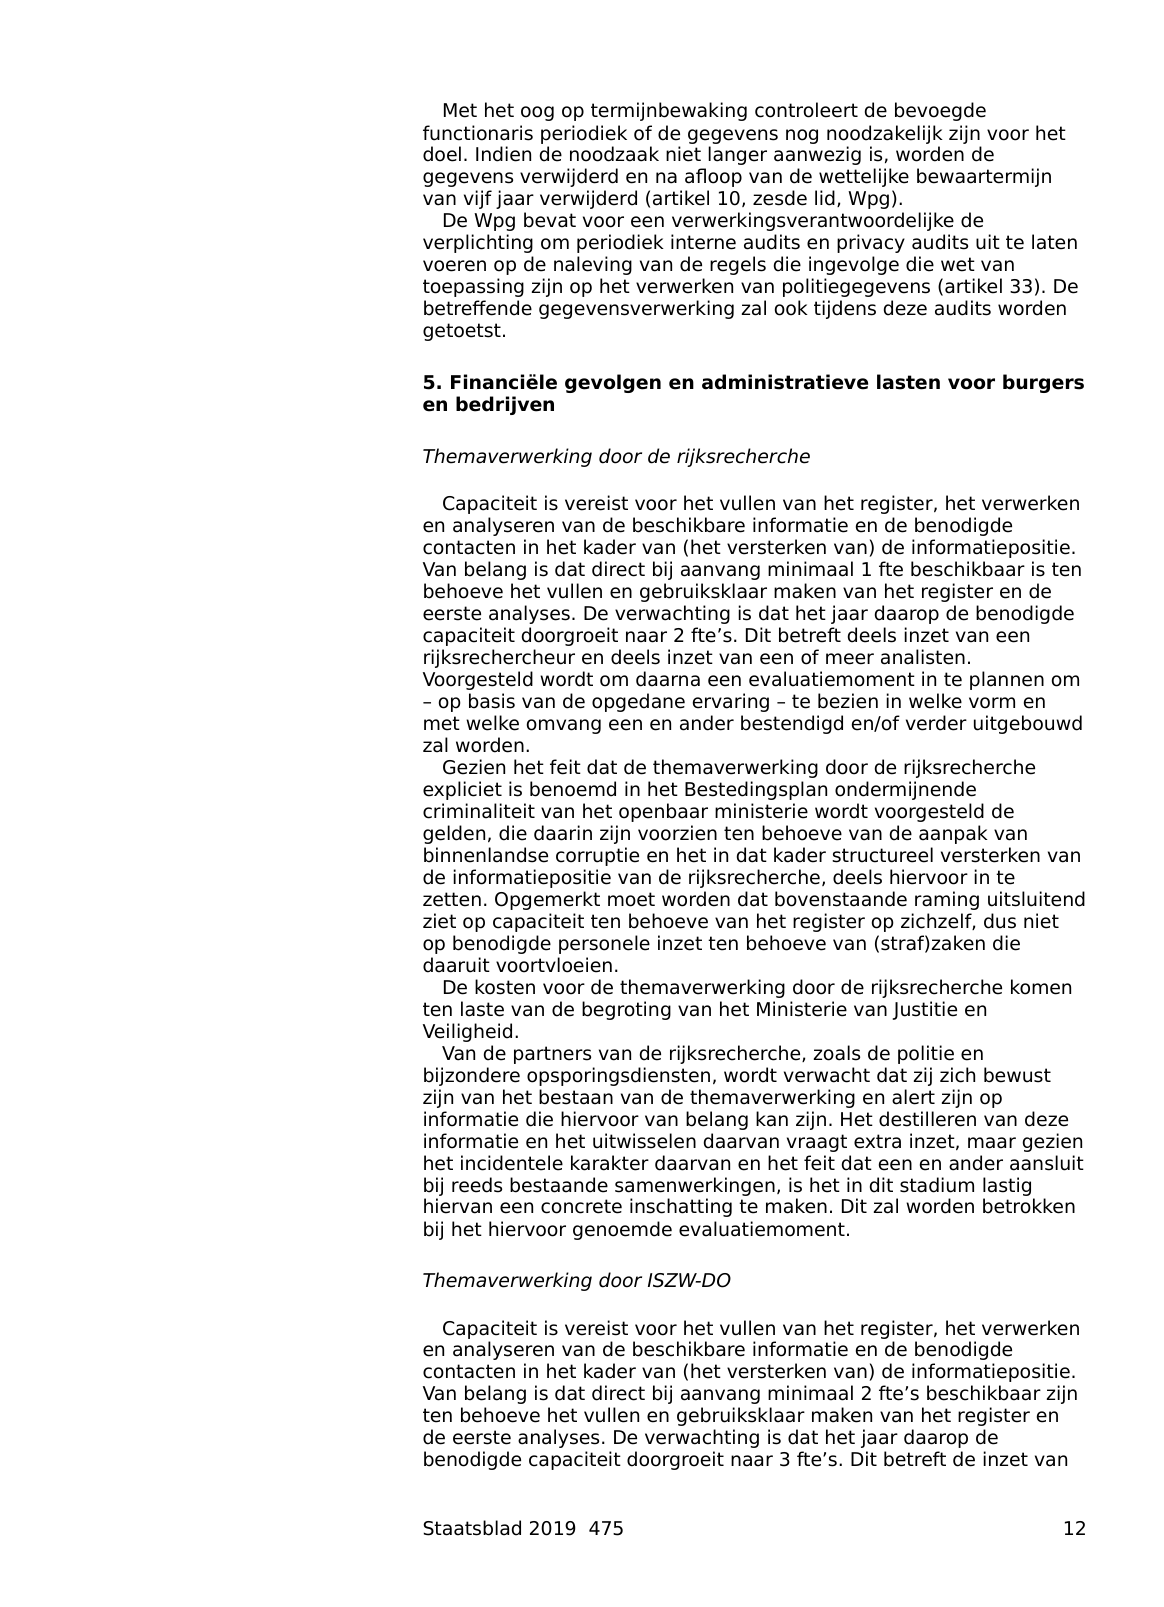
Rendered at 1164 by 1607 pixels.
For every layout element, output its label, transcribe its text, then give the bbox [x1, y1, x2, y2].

subtitle 5. Financiële gevolgen en administratieve lasten voor burgers en bedrijven [422, 372, 1087, 416]
text Capaciteit is vereist voor het vullen van het register, het verwerken en analyseren van de beschikbare informatie en de benodigde contacten in het kader van (het versterken van) de informatiepositie. Van belang is dat direct bij aanvang minimaal 1 fte beschikbaar is ten behoeve het vullen en gebruiksklaar maken van het register en de eerste analyses. De verwachting is dat het jaar daarop de benodigde capaciteit doorgroeit naar 2 fte’s. Dit betreft deels inzet van een rijksrechercheur en deels inzet van een of meer analisten. Voorgesteld wordt om daarna een evaluatiemoment in te plannen om – op basis van de opgedane ervaring – te bezien in welke vorm en met welke omvang een en ander bestendigd en/of verder uitgebouwd zal worden. [422, 493, 1087, 757]
text Met het oog op termijnbewaking controleert de bevoegde functionaris periodiek of de gegevens nog noodzakelijk zijn voor het doel. Indien de noodzaak niet langer aanwezig is, worden de gegevens verwijderd en na afloop van de wettelijke bewaartermijn van vijf jaar verwijderd (artikel 10, zesde lid, Wpg). [422, 100, 1087, 210]
subtitle Themaverwerking door de rijksrecherche [422, 446, 1087, 468]
text De Wpg bevat voor een verwerkingsverantwoordelijke de verplichting om periodiek interne audits en privacy audits uit te laten voeren op de naleving van de regels die ingevolge die wet van toepassing zijn op het verwerken van politiegegevens (artikel 33). De betreffende gegevensverwerking zal ook tijdens deze audits worden getoetst. [422, 210, 1087, 342]
subtitle Themaverwerking door ISZW-DO [422, 1270, 1087, 1292]
text De kosten voor de themaverwerking door de rijksrecherche komen ten laste van de begroting van het Ministerie van Justitie en Veiligheid. [422, 977, 1087, 1043]
text Gezien het feit dat de themaverwerking door de rijksrecherche expliciet is benoemd in het Bestedingsplan ondermijnende criminaliteit van het openbaar ministerie wordt voorgesteld de gelden, die daarin zijn voorzien ten behoeve van de aanpak van binnenlandse corruptie en het in dat kader structureel versterken van de informatiepositie van de rijksrecherche, deels hiervoor in te zetten. Opgemerkt moet worden dat bovenstaande raming uitsluitend ziet op capaciteit ten behoeve van het register op zichzelf, dus niet op benodigde personele inzet ten behoeve van (straf)zaken die daaruit voortvloeien. [422, 757, 1087, 977]
text Van de partners van de rijksrecherche, zoals de politie en bijzondere opsporingsdiensten, wordt verwacht dat zij zich bewust zijn van het bestaan van de themaverwerking en alert zijn op informatie die hiervoor van belang kan zijn. Het destilleren van deze informatie en het uitwisselen daarvan vraagt extra inzet, maar gezien het incidentele karakter daarvan en het feit dat een en ander aansluit bij reeds bestaande samenwerkingen, is het in dit stadium lastig hiervan een concrete inschatting te maken. Dit zal worden betrokken bij het hiervoor genoemde evaluatiemoment. [422, 1043, 1087, 1240]
text Capaciteit is vereist voor het vullen van het register, het verwerken en analyseren van de beschikbare informatie en de benodigde contacten in het kader van (het versterken van) de informatiepositie. Van belang is dat direct bij aanvang minimaal 2 fte’s beschikbaar zijn ten behoeve het vullen en gebruiksklaar maken van het register en de eerste analyses. De verwachting is dat het jaar daarop de benodigde capaciteit doorgroeit naar 3 fte’s. Dit betreft de inzet van [422, 1317, 1087, 1471]
